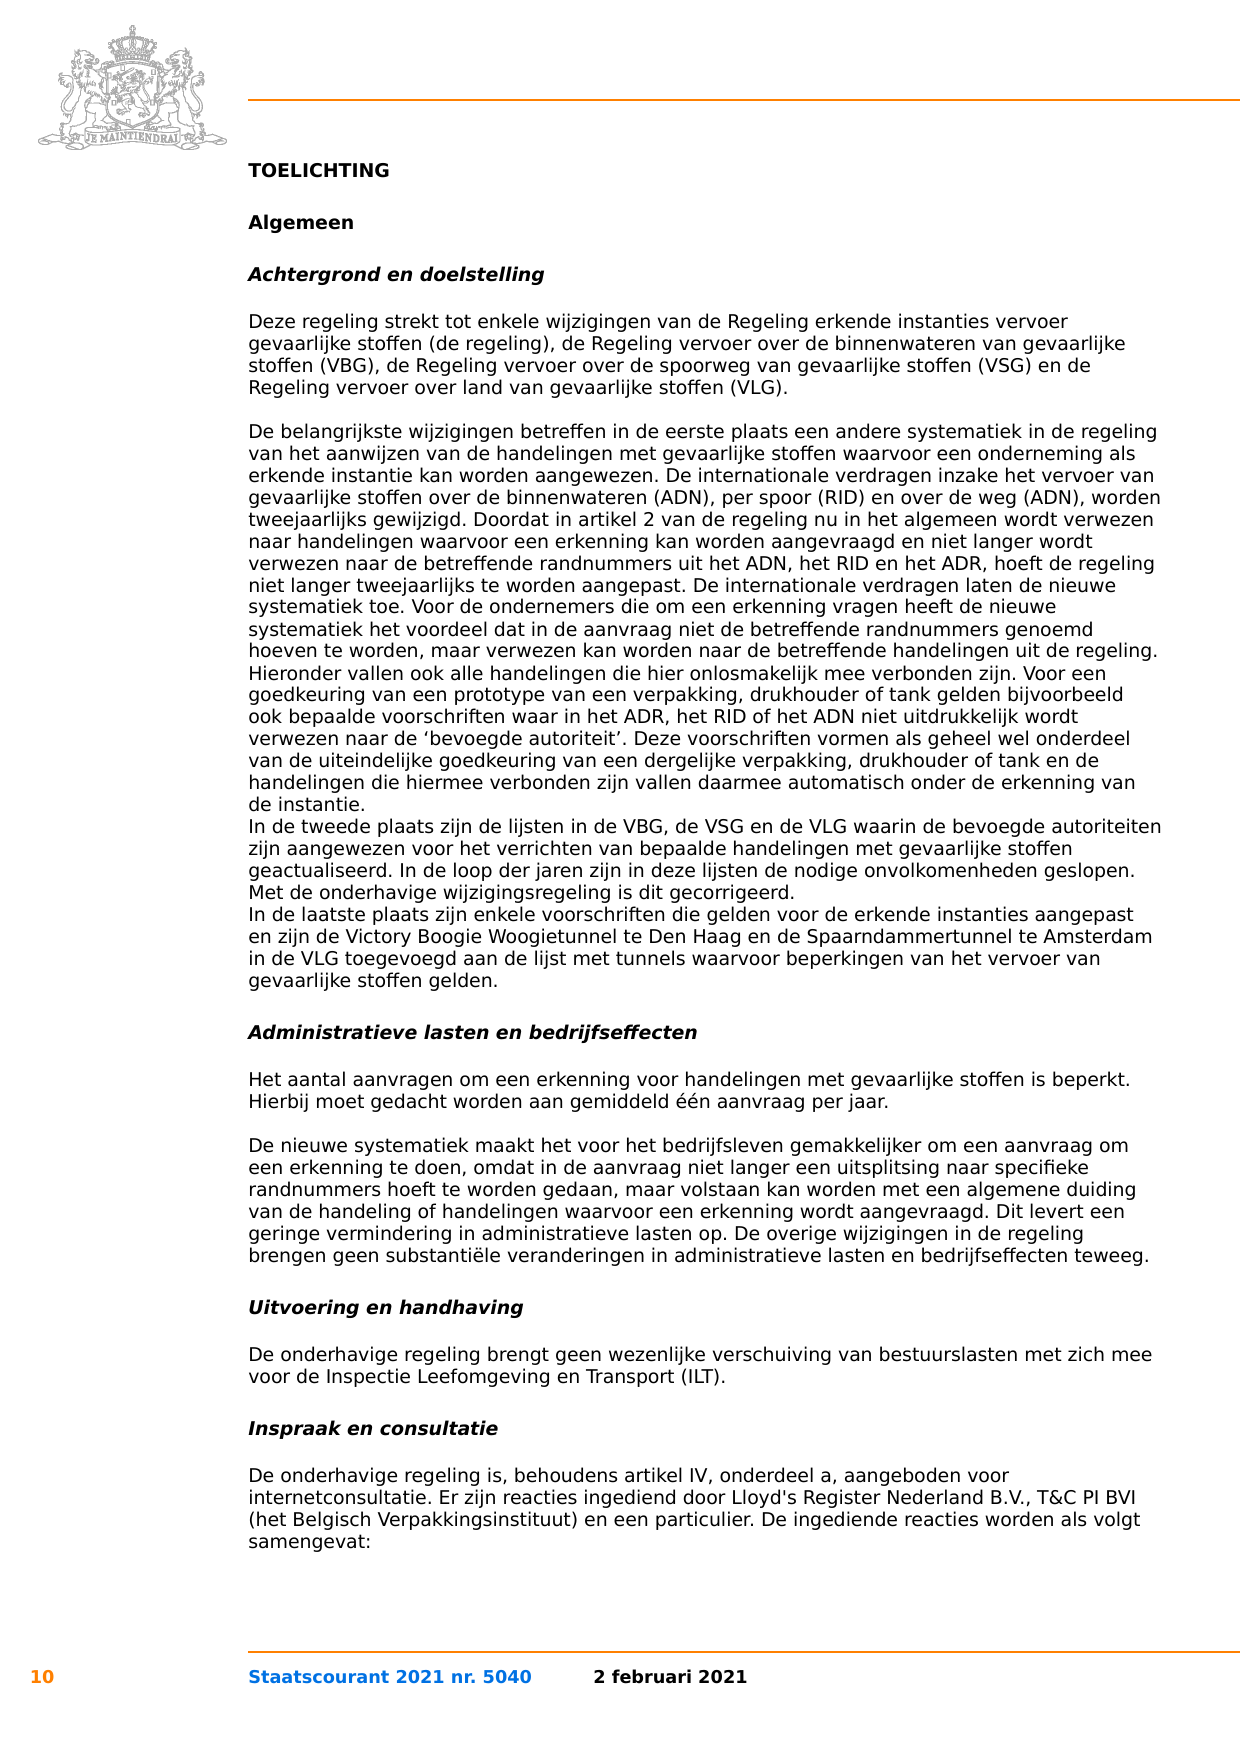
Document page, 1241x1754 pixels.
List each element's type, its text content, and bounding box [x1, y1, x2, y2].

subtitle Administratieve lasten en bedrijfseffecten [248, 1022, 1163, 1044]
subtitle Inspraak en consultatie [248, 1418, 1163, 1440]
text De onderhavige regeling is, behoudens artikel IV, onderdeel a, aangeboden voor internetconsultatie. Er zijn reacties ingediend door Lloyd's Register Nederland B.V., T&C PI BVI (het Belgisch Verpakkingsinstituut) en een particulier. De ingediende reacties worden als volgt samengevat: [248, 1465, 1163, 1553]
subtitle Achtergrond en doelstelling [248, 264, 1163, 286]
text Het aantal aanvragen om een erkenning voor handelingen met gevaarlijke stoffen is beperkt. Hierbij moet gedacht worden aan gemiddeld één aanvraag per jaar. [248, 1069, 1163, 1113]
text In de tweede plaats zijn de lijsten in de VBG, de VSG en de VLG waarin de bevoegde autoriteiten zijn aangewezen voor het verrichten van bepaalde handelingen met gevaarlijke stoffen geactualiseerd. In de loop der jaren zijn in deze lijsten de nodige onvolkomenheden geslopen. Met de onderhavige wijzigingsregeling is dit gecorrigeerd. [248, 816, 1163, 904]
text Deze regeling strekt tot enkele wijzigingen van de Regeling erkende instanties vervoer gevaarlijke stoffen (de regeling), de Regeling vervoer over de binnenwateren van gevaarlijke stoffen (VBG), de Regeling vervoer over de spoorweg van gevaarlijke stoffen (VSG) en de Regeling vervoer over land van gevaarlijke stoffen (VLG). [248, 311, 1163, 399]
text De nieuwe systematiek maakt het voor het bedrijfsleven gemakkelijker om een aanvraag om een erkenning te doen, omdat in de aanvraag niet langer een uitsplitsing naar specifieke randnummers hoeft te worden gedaan, maar volstaan kan worden met een algemene duiding van de handeling of handelingen waarvoor een erkenning wordt aangevraagd. Dit levert een geringe vermindering in administratieve lasten op. De overige wijzigingen in de regeling brengen geen substantiële veranderingen in administratieve lasten en bedrijfseffecten teweeg. [248, 1135, 1163, 1267]
text De belangrijkste wijzigingen betreffen in de eerste plaats een andere systematiek in de regeling van het aanwijzen van de handelingen met gevaarlijke stoffen waarvoor een onderneming als erkende instantie kan worden aangewezen. De internationale verdragen inzake het vervoer van gevaarlijke stoffen over de binnenwateren (ADN), per spoor (RID) en over de weg (ADN), worden tweejaarlijks gewijzigd. Doordat in artikel 2 van de regeling nu in het algemeen wordt verwezen naar handelingen waarvoor een erkenning kan worden aangevraagd en niet langer wordt verwezen naar de betreffende randnummers uit het ADN, het RID en het ADR, hoeft de regeling niet langer tweejaarlijks te worden aangepast. De internationale verdragen laten de nieuwe systematiek toe. Voor de ondernemers die om een erkenning vragen heeft de nieuwe systematiek het voordeel dat in de aanvraag niet de betreffende randnummers genoemd hoeven te worden, maar verwezen kan worden naar de betreffende handelingen uit de regeling. Hieronder vallen ook alle handelingen die hier onlosmakelijk mee verbonden zijn. Voor een goedkeuring van een prototype van een verpakking, drukhouder of tank gelden bijvoorbeeld ook bepaalde voorschriften waar in het ADR, het RID of het ADN niet uitdrukkelijk wordt verwezen naar de ‘bevoegde autoriteit’. Deze voorschriften vormen als geheel wel onderdeel van de uiteindelijke goedkeuring van een dergelijke verpakking, drukhouder of tank en de handelingen die hiermee verbonden zijn vallen daarmee automatisch onder de erkenning van de instantie. [248, 421, 1163, 816]
subtitle TOELICHTING [248, 160, 1163, 182]
subtitle Uitvoering en handhaving [248, 1297, 1163, 1319]
text In de laatste plaats zijn enkele voorschriften die gelden voor de erkende instanties aangepast en zijn de Victory Boogie Woogietunnel te Den Haag en de Spaarndammertunnel te Amsterdam in de VLG toegevoegd aan de lijst met tunnels waarvoor beperkingen van het vervoer van gevaarlijke stoffen gelden. [248, 904, 1163, 992]
text De onderhavige regeling brengt geen wezenlijke verschuiving van bestuurslasten met zich mee voor de Inspectie Leefomgeving en Transport (ILT). [248, 1344, 1163, 1388]
picture [38, 25, 227, 150]
subtitle Algemeen [248, 212, 1163, 234]
